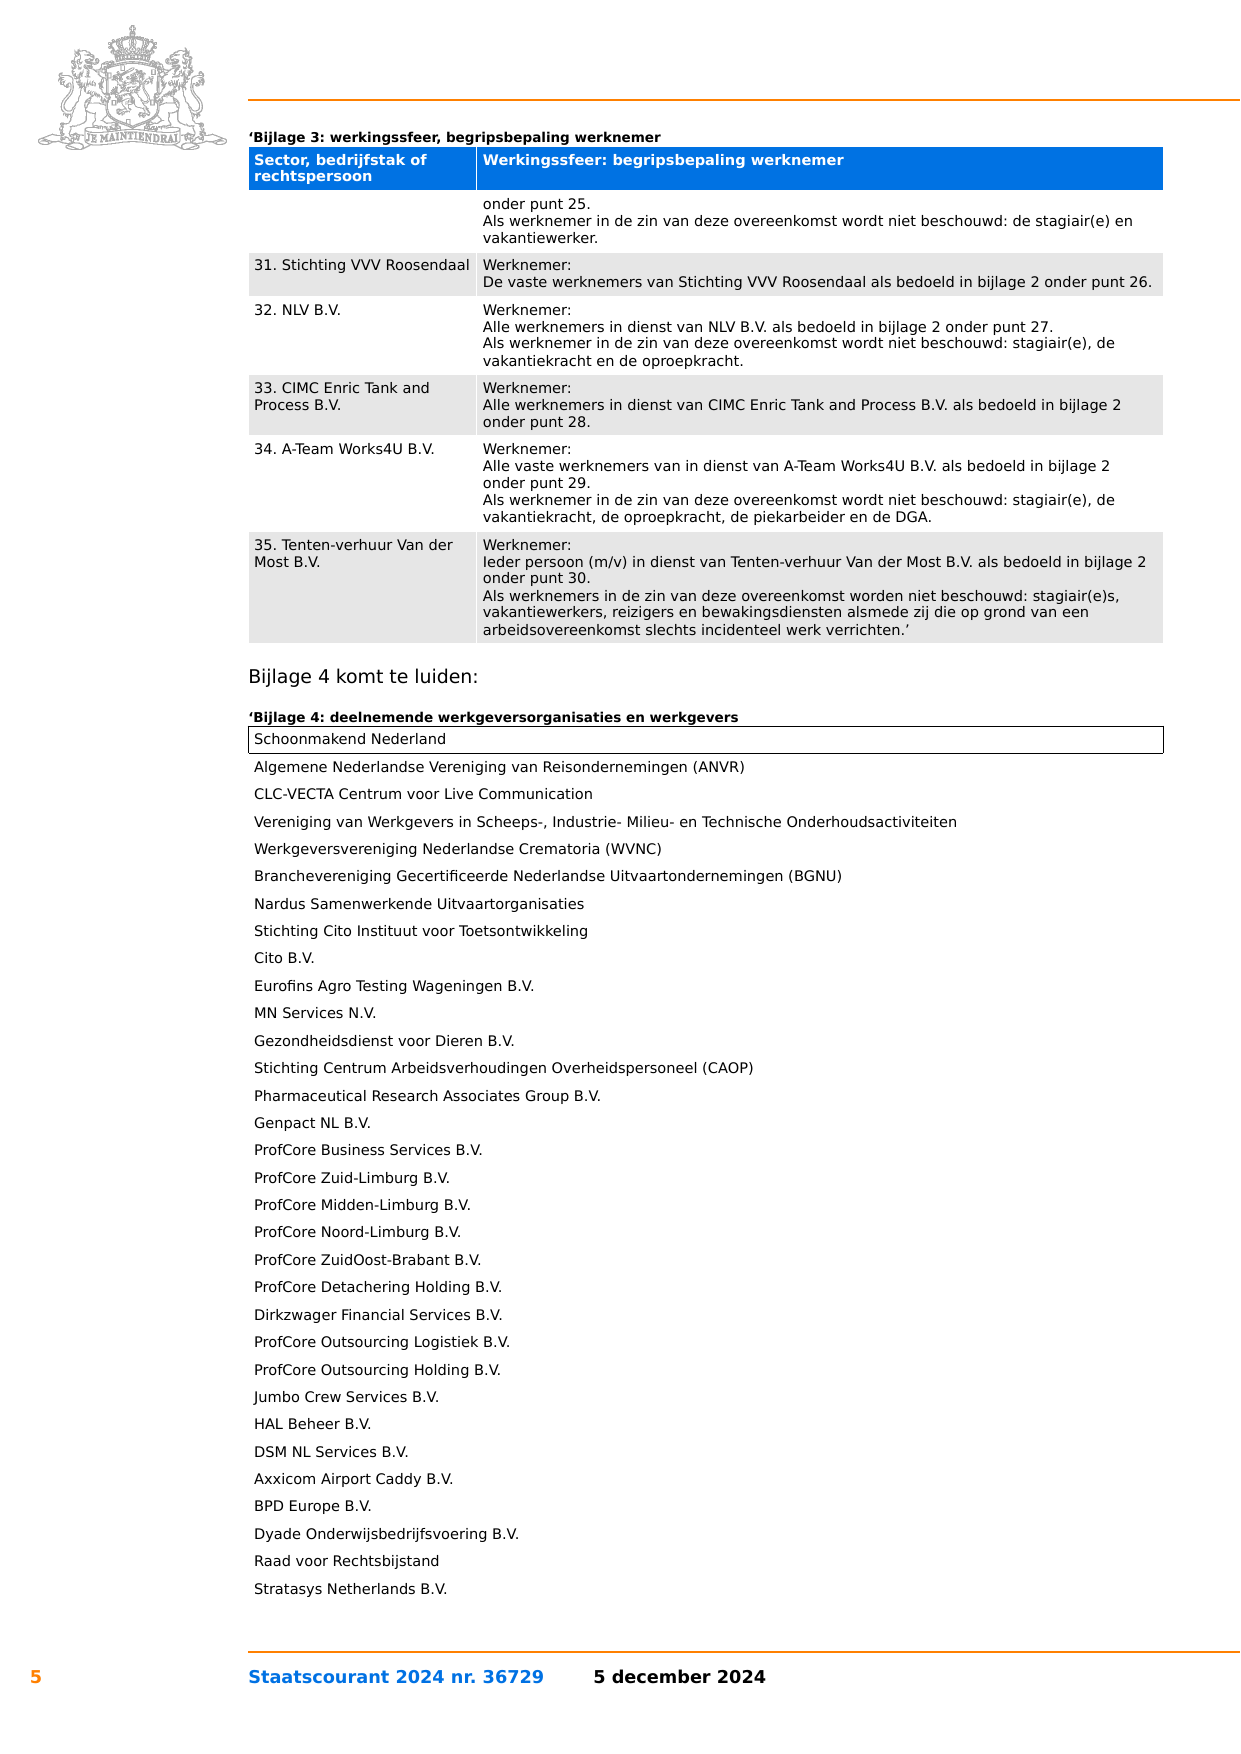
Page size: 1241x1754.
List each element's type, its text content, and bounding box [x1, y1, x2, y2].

table_cell ProfCore Business Services B.V. [249, 1138, 1163, 1164]
text Bijlage 4 komt te luiden: [248, 666, 1163, 688]
table_cell CLC-VECTA Centrum voor Live Communication [249, 781, 1163, 808]
table_cell Genpact NL B.V. [249, 1110, 1163, 1136]
table_cell [249, 191, 476, 251]
table_cell Cito B.V. [249, 946, 1163, 972]
table_cell HAL Beheer B.V. [249, 1411, 1163, 1438]
table_cell Dyade Onderwijsbedrijfsvoering B.V. [249, 1521, 1163, 1547]
table_cell Dirkzwager Financial Services B.V. [249, 1302, 1163, 1328]
table_cell ProfCore Noord-Limburg B.V. [249, 1220, 1163, 1246]
table_cell 32. NLV B.V. [249, 297, 476, 374]
table_cell MN Services N.V. [249, 1001, 1163, 1027]
table_cell Gezondheidsdienst voor Dieren B.V. [249, 1028, 1163, 1054]
table_cell Eurofins Agro Testing Wageningen B.V. [249, 973, 1163, 999]
table_cell Stratasys Netherlands B.V. [249, 1576, 1163, 1602]
table_cell Raad voor Rechtsbijstand [249, 1549, 1163, 1575]
table_cell Pharmaceutical Research Associates Group B.V. [249, 1083, 1163, 1109]
table_header ‘Bijlage 3: werkingssfeer, begripsbepaling werknemer [248, 130, 1163, 146]
table_cell ProfCore Outsourcing Logistiek B.V. [249, 1329, 1163, 1356]
table_cell 33. CIMC Enric Tank and Process B.V. [249, 375, 476, 435]
table_cell Werkingssfeer: begripsbepaling werknemer [477, 147, 1163, 190]
table_header ‘Bijlage 4: deelnemende werkgeversorganisaties en werkgevers [248, 710, 1163, 726]
table_cell Algemene Nederlandse Vereniging van Reisondernemingen (ANVR) [249, 754, 1163, 780]
table_cell Sector, bedrijfstak of rechtspersoon [249, 147, 476, 190]
table_cell ProfCore Midden-Limburg B.V. [249, 1192, 1163, 1219]
table_cell Axxicom Airport Caddy B.V. [249, 1466, 1163, 1493]
table_cell 34. A-Team Works4U B.V. [249, 436, 476, 531]
table_cell Stichting Centrum Arbeidsverhoudingen Overheidspersoneel (CAOP) [249, 1055, 1163, 1082]
table_cell ProfCore ZuidOost-Brabant B.V. [249, 1247, 1163, 1273]
table_cell BPD Europe B.V. [249, 1494, 1163, 1520]
table_cell Jumbo Crew Services B.V. [249, 1384, 1163, 1410]
table_cell Werknemer: Alle werknemers in dienst van CIMC Enric Tank and Process B.V. als bedoeld in bijlage 2 onder punt 28. [477, 375, 1163, 435]
table_cell Werknemer: De vaste werknemers van Stichting VVV Roosendaal als bedoeld in bijlage 2 onder punt 26. [477, 253, 1163, 296]
table_cell Schoonmakend Nederland [249, 727, 1163, 753]
table_cell onder punt 25. Als werknemer in de zin van deze overeenkomst wordt niet beschouwd: de stagiair(e) en vakantiewerker. [477, 191, 1163, 251]
table_cell DSM NL Services B.V. [249, 1439, 1163, 1465]
table_cell ProfCore Detachering Holding B.V. [249, 1275, 1163, 1301]
table_cell Nardus Samenwerkende Uitvaartorganisaties [249, 891, 1163, 917]
table_cell 35. Tenten-verhuur Van der Most B.V. [249, 532, 476, 643]
table_cell ProfCore Zuid-Limburg B.V. [249, 1165, 1163, 1191]
table_cell 31. Stichting VVV Roosendaal [249, 253, 476, 296]
table_cell Werknemer: Alle werknemers in dienst van NLV B.V. als bedoeld in bijlage 2 onder punt 27. Als werknemer in de zin van deze overeenkomst wordt niet beschouwd: stagiair(e), de vakantiekracht en de oproepkracht. [477, 297, 1163, 374]
table_cell Stichting Cito Instituut voor Toetsontwikkeling [249, 918, 1163, 945]
table_cell Werkgeversvereniging Nederlandse Crematoria (WVNC) [249, 836, 1163, 862]
table_cell Werknemer: Alle vaste werknemers van in dienst van A-Team Works4U B.V. als bedoeld in bijlage 2 onder punt 29. Als werknemer in de zin van deze overeenkomst wordt niet beschouwd: stagiair(e), de vakantiekracht, de oproepkracht, de piekarbeider en de DGA. [477, 436, 1163, 531]
table_cell Branchevereniging Gecertificeerde Nederlandse Uitvaartondernemingen (BGNU) [249, 864, 1163, 890]
table_cell Vereniging van Werkgevers in Scheeps-, Industrie- Milieu- en Technische Onderhoudsactiviteiten [249, 809, 1163, 835]
picture [38, 25, 227, 150]
table_cell ProfCore Outsourcing Holding B.V. [249, 1357, 1163, 1383]
table_cell Werknemer: Ieder persoon (m/v) in dienst van Tenten-verhuur Van der Most B.V. als bedoeld in bijlage 2 onder punt 30. Als werknemers in de zin van deze overeenkomst worden niet beschouwd: stagiair(e)s, vakantiewerkers, reizigers en bewakingsdiensten alsmede zij die op grond van een arbeidsovereenkomst slechts incidenteel werk verrichten.’ [477, 532, 1163, 643]
